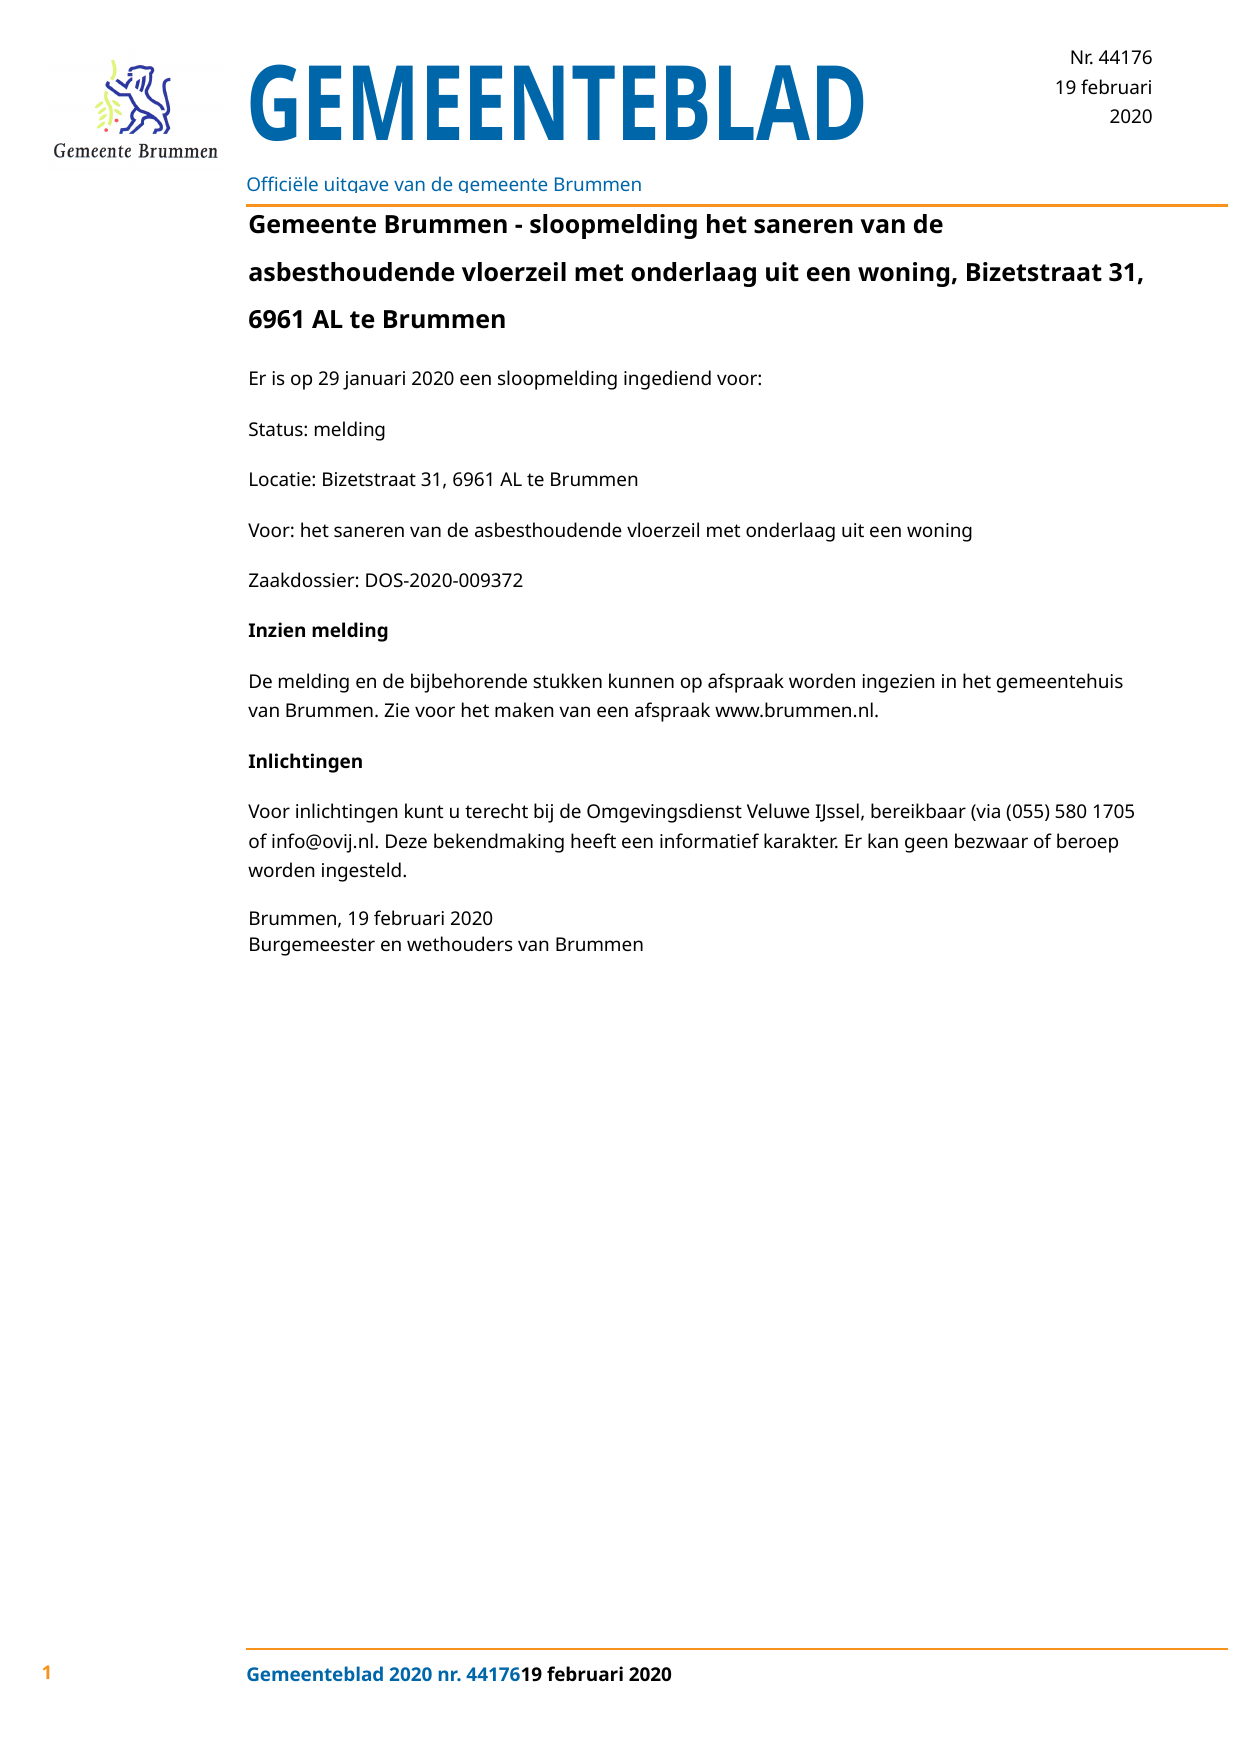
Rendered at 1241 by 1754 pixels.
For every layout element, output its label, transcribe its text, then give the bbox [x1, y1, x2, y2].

text Inlichtingen [248, 748, 1152, 774]
text Zaakdossier: DOS-2020-009372 [248, 567, 1152, 593]
text De melding en de bijbehorende stukken kunnen op afspraak worden ingezien in het gemeentehuis van Brummen. Zie voor het maken van een afspraak www.brummen.nl. [248, 668, 1152, 723]
text Voor inlichtingen kunt u terecht bij de Omgevingsdienst Veluwe IJssel, bereikbaar (via (055) 580 1705 of info@ovij.nl. Deze bekendmaking heeft een informatief karakter. Er kan geen bezwaar of beroep worden ingesteld. [248, 798, 1152, 883]
text Inzien melding [248, 618, 1152, 643]
text Gemeente Brummen - sloopmelding het saneren van de asbesthoudende vloerzeil met onderlaag uit een woning, Bizetstraat 31, 6961 AL te Brummen [248, 207, 1152, 336]
picture [41, 47, 231, 172]
text Brummen, 19 februari 2020 [248, 905, 1152, 931]
text Status: melding [248, 416, 1152, 442]
text Locatie: Bizetstraat 31, 6961 AL te Brummen [248, 466, 1152, 492]
text Voor: het saneren van de asbesthoudende vloerzeil met onderlaag uit een woning [248, 517, 1152, 542]
text Burgemeester en wethouders van Brummen [248, 931, 1152, 957]
text Er is op 29 januari 2020 een sloopmelding ingediend voor: [248, 366, 1152, 391]
